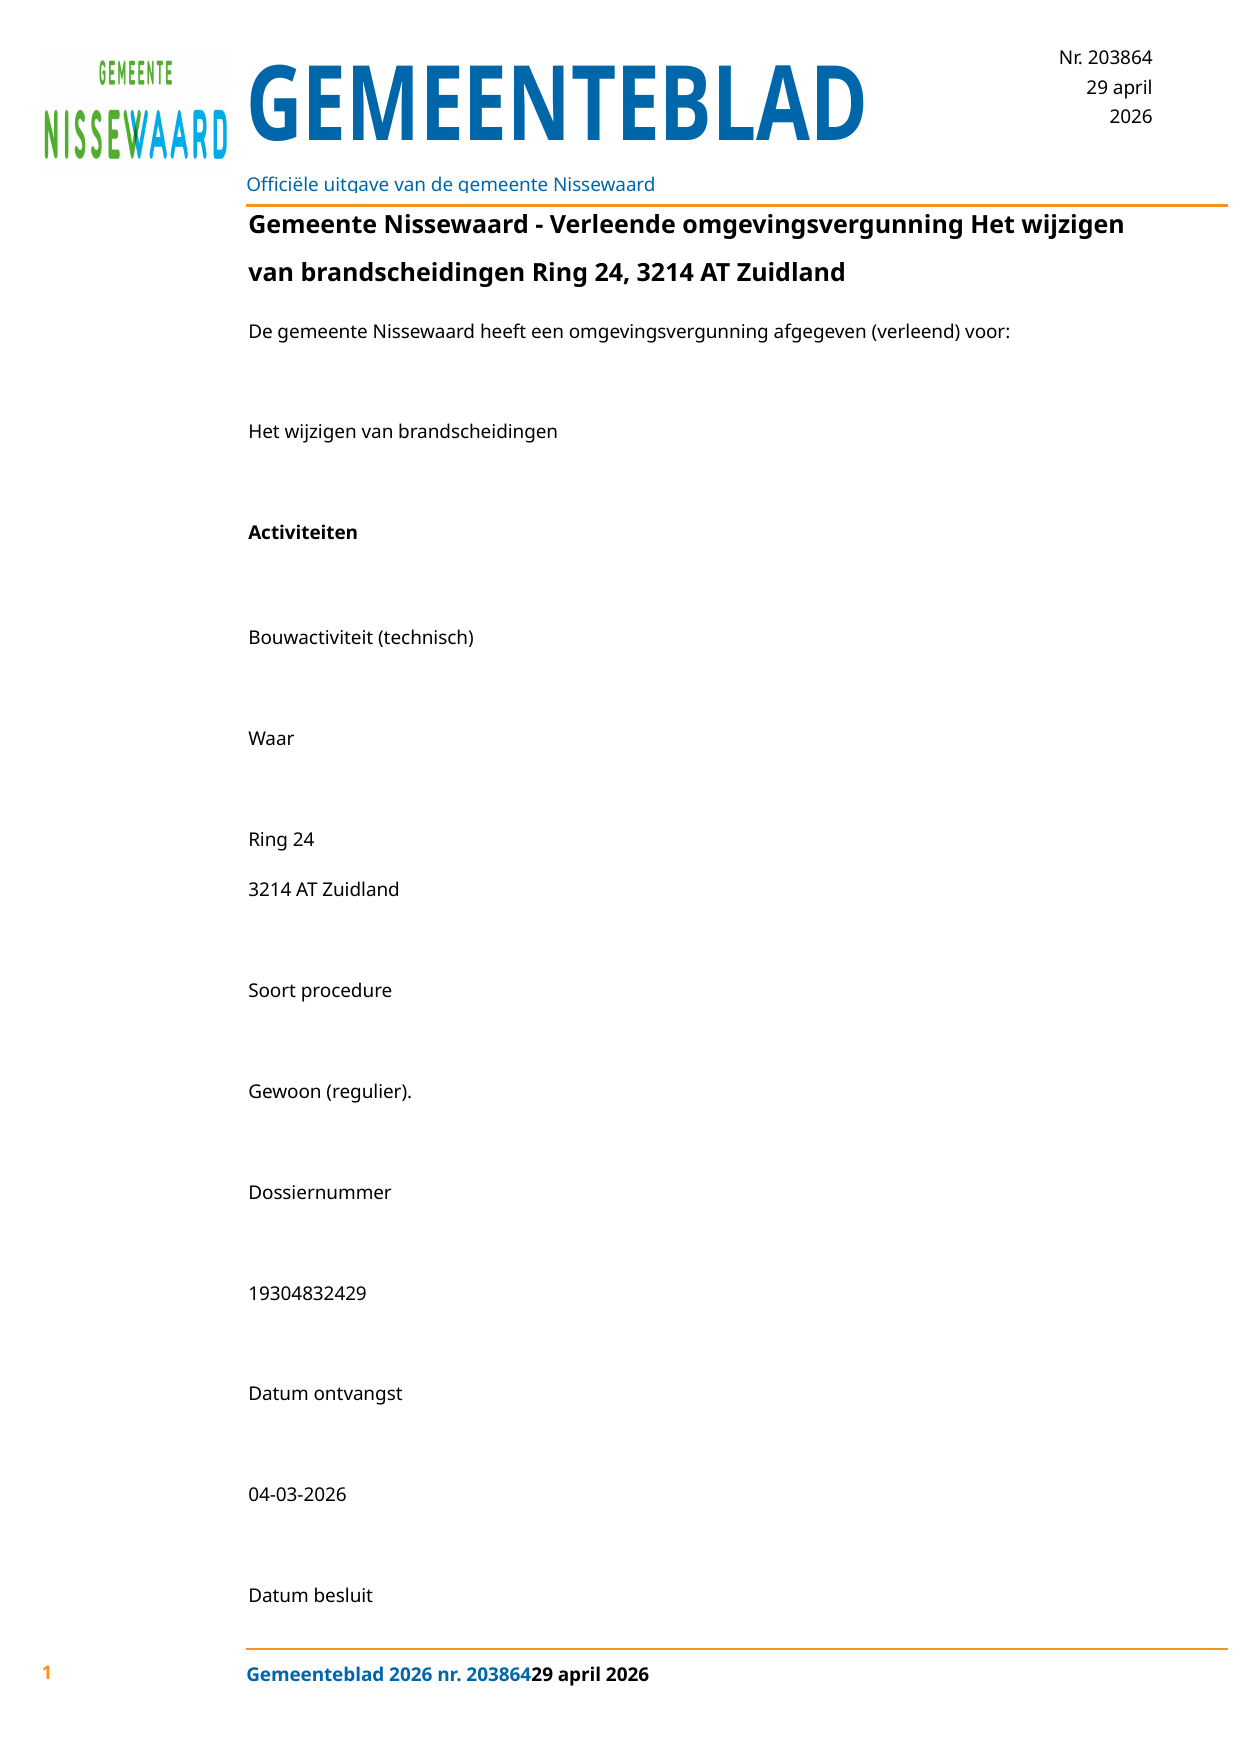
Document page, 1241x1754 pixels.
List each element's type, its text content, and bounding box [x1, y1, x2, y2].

text Dossiernummer [248, 1179, 1152, 1205]
text Bouwactiviteit (technisch) [248, 624, 1152, 650]
text Waar [248, 725, 1152, 751]
text Datum besluit [248, 1582, 1152, 1608]
text Soort procedure [248, 977, 1152, 1003]
text Gemeente Nissewaard - Verleende omgevingsvergunning Het wijzigen van brandscheidingen Ring 24, 3214 AT Zuidland [248, 207, 1152, 288]
text 19304832429 [248, 1280, 1152, 1306]
picture [41, 47, 231, 172]
text Datum ontvangst [248, 1381, 1152, 1406]
text ﻿ [248, 570, 1152, 599]
text Activiteiten [248, 519, 1152, 545]
text 04-03-2026 [248, 1481, 1152, 1507]
text Het wijzigen van brandscheidingen [248, 419, 1152, 444]
text 3214 AT Zuidland [248, 876, 1152, 902]
text De gemeente Nissewaard heeft een omgevingsvergunning afgegeven (verleend) voor: [248, 318, 1152, 344]
text Gewoon (regulier). [248, 1078, 1152, 1104]
text Ring 24 [248, 826, 1152, 852]
